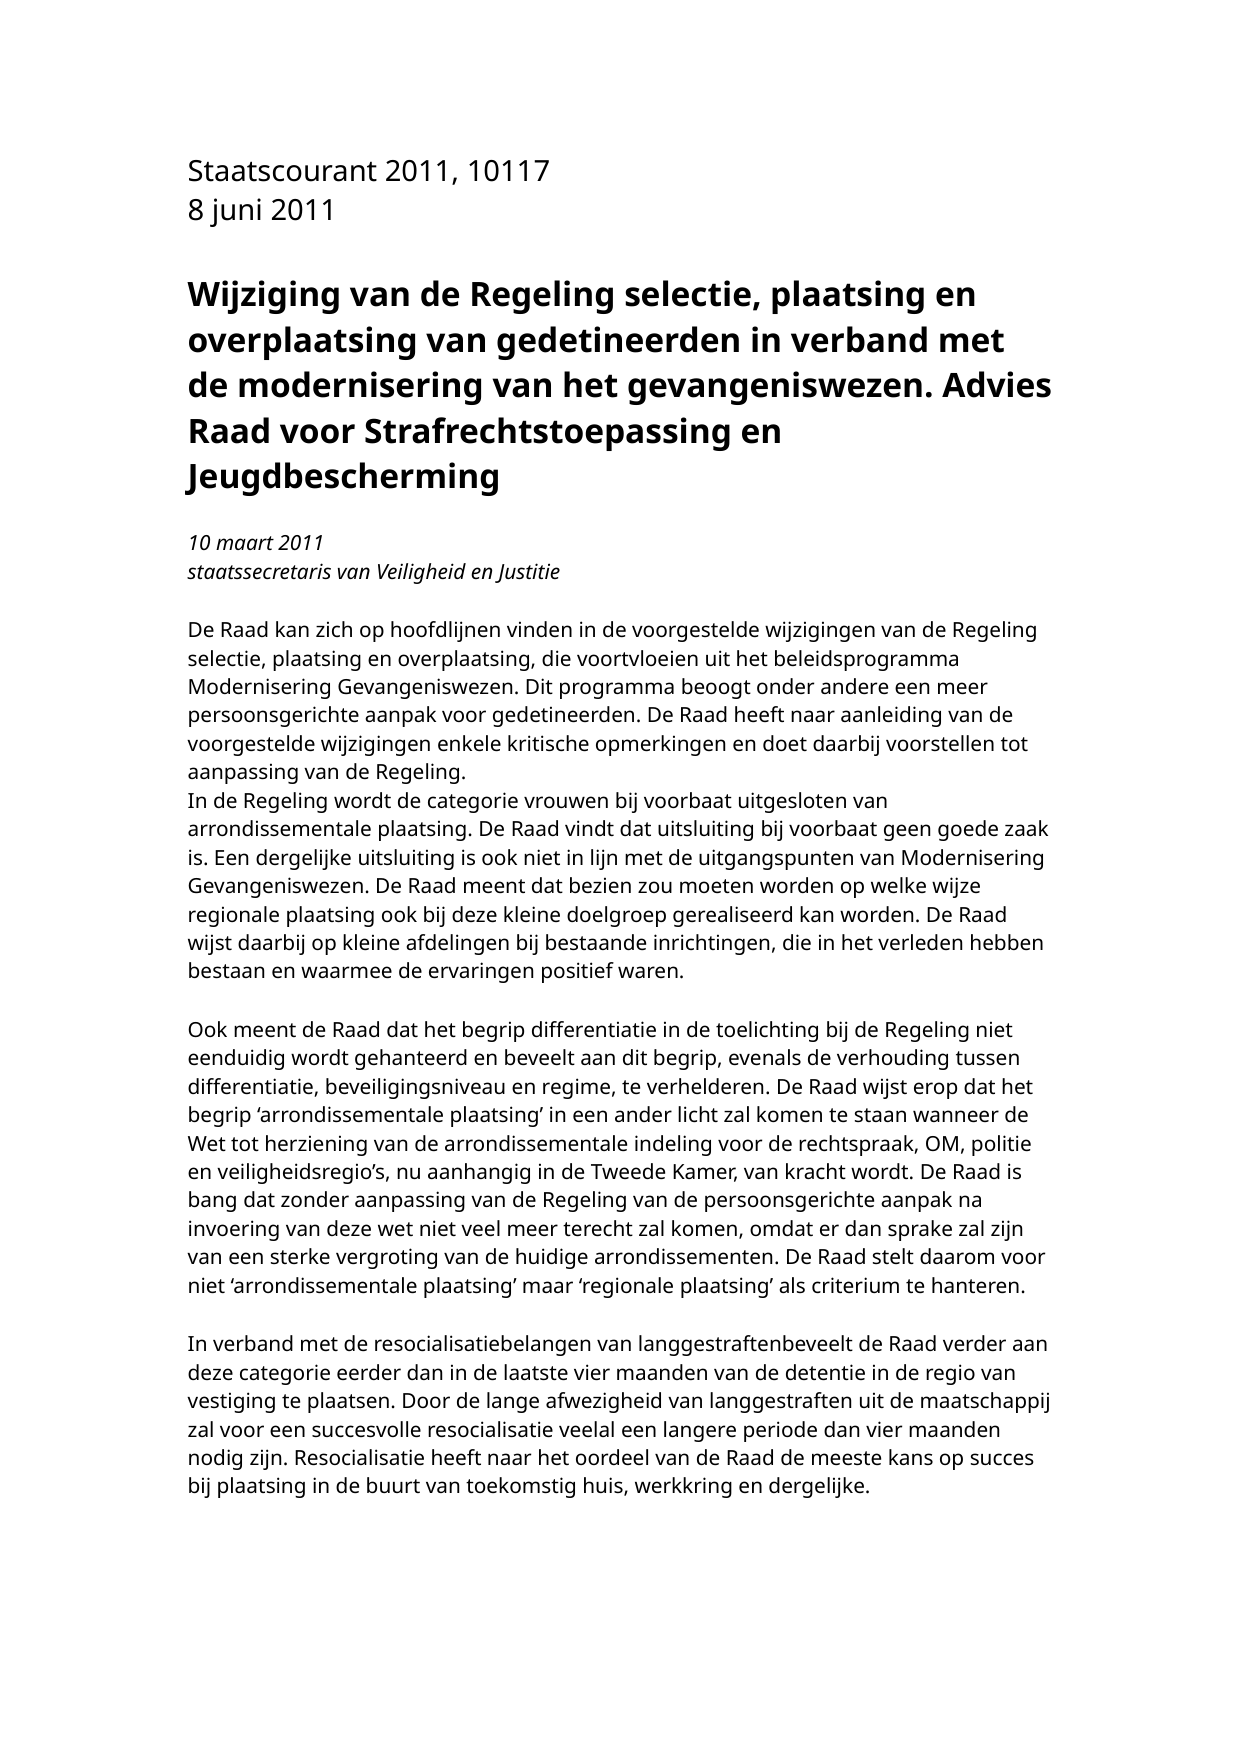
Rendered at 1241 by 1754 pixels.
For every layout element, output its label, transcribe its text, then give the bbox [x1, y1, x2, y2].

text staatssecretaris van Veiligheid en Justitie [187, 557, 1053, 585]
text 10 maart 2011 [187, 528, 1053, 557]
subtitle Wijziging van de Regeling selectie, plaatsing en overplaatsing van gedetineerden in verband met de modernisering van het gevangeniswezen. Advies Raad voor Strafrechtstoepassing en Jeugdbescherming [187, 271, 1053, 498]
text In de Regeling wordt de categorie vrouwen bij voorbaat uitgesloten van arrondissementale plaatsing. De Raad vindt dat uitsluiting bij voorbaat geen goede zaak is. Een dergelijke uitsluiting is ook niet in lijn met de uitgangspunten van Modernisering Gevangeniswezen. De Raad meent dat bezien zou moeten worden op welke wijze regionale plaatsing ook bij deze kleine doelgroep gerealiseerd kan worden. De Raad wijst daarbij op kleine afdelingen bij bestaande inrichtingen, die in het verleden hebben bestaan en waarmee de ervaringen positief waren. [187, 786, 1053, 985]
text 8 juni 2011 [187, 190, 1053, 229]
text Staatscourant 2011, 10117 [187, 150, 1053, 190]
text Ook meent de Raad dat het begrip differentiatie in de toelichting bij de Regeling niet eenduidig wordt gehanteerd en beveelt aan dit begrip, evenals de verhouding tussen differentiatie, beveiligingsniveau en regime, te verhelderen. De Raad wijst erop dat het begrip ‘arrondissementale plaatsing’ in een ander licht zal komen te staan wanneer de Wet tot herziening van de arrondissementale indeling voor de rechtspraak, OM, politie en veiligheidsregio’s, nu aanhangig in de Tweede Kamer, van kracht wordt. De Raad is bang dat zonder aanpassing van de Regeling van de persoonsgerichte aanpak na invoering van deze wet niet veel meer terecht zal komen, omdat er dan sprake zal zijn van een sterke vergroting van de huidige arrondissementen. De Raad stelt daarom voor niet ‘arrondissementale plaatsing’ maar ‘regionale plaatsing’ als criterium te hanteren. [187, 1015, 1053, 1299]
text De Raad kan zich op hoofdlijnen vinden in de voorgestelde wijzigingen van de Regeling selectie, plaatsing en overplaatsing, die voortvloeien uit het beleidsprogramma Modernisering Gevangeniswezen. Dit programma beoogt onder andere een meer persoonsgerichte aanpak voor gedetineerden. De Raad heeft naar aanleiding van de voorgestelde wijzigingen enkele kritische opmerkingen en doet daarbij voorstellen tot aanpassing van de Regeling. [187, 615, 1053, 786]
text In verband met de resocialisatiebelangen van langgestraftenbeveelt de Raad verder aan deze categorie eerder dan in de laatste vier maanden van de detentie in de regio van vestiging te plaatsen. Door de lange afwezigheid van langgestraften uit de maatschappij zal voor een succesvolle resocialisatie veelal een langere periode dan vier maanden nodig zijn. Resocialisatie heeft naar het oordeel van de Raad de meeste kans op succes bij plaatsing in de buurt van toekomstig huis, werkkring en dergelijke. [187, 1329, 1053, 1500]
